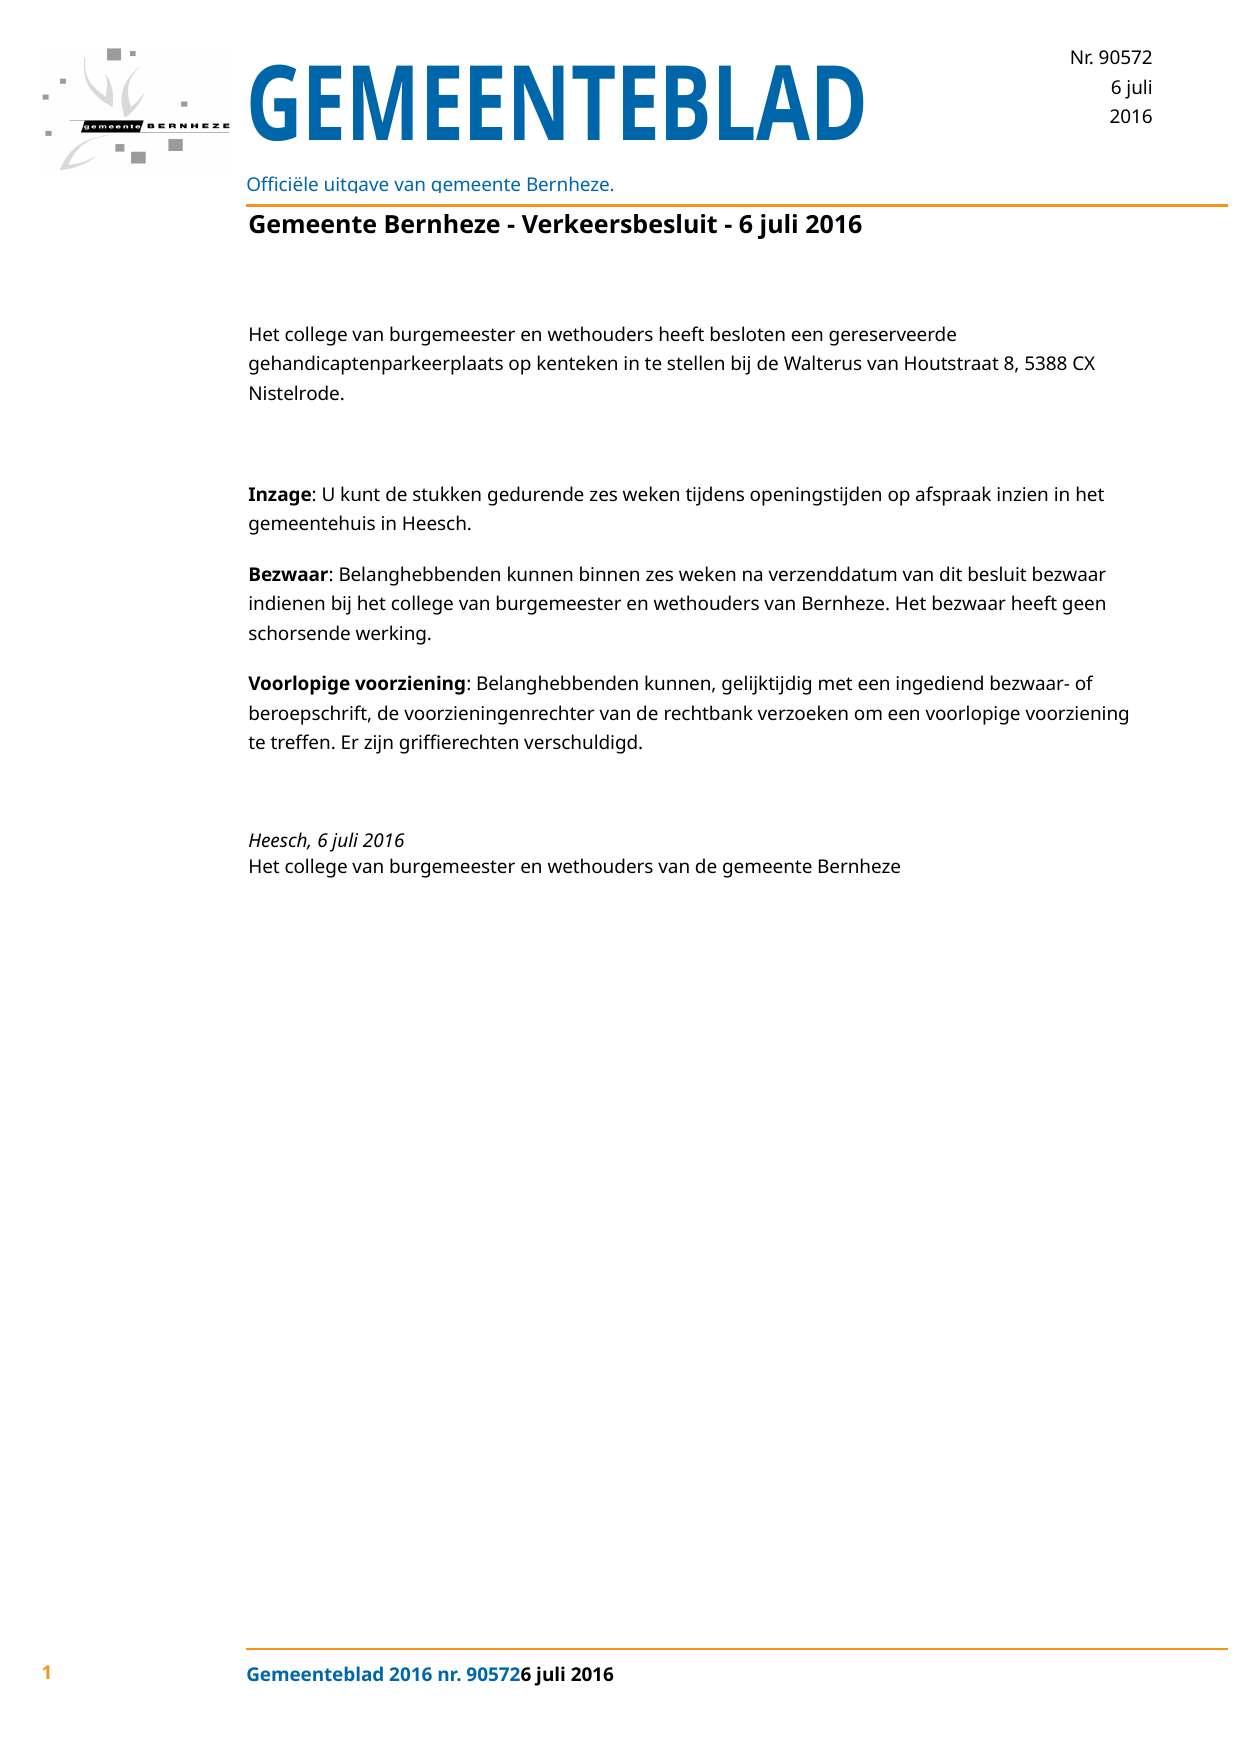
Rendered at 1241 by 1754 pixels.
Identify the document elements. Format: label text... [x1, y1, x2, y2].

text Heesch, 6 juli 2016 [248, 828, 1152, 853]
text Het college van burgemeester en wethouders heeft besloten een gereserveerde gehandicaptenparkeerplaats op kenteken in te stellen bij de Walterus van Houtstraat 8, 5388 CX Nistelrode. [248, 321, 1152, 406]
picture [41, 47, 231, 172]
text Gemeente Bernheze - Verkeersbesluit - 6 juli 2016 [248, 207, 1152, 241]
text Het college van burgemeester en wethouders van de gemeente Bernheze [248, 853, 1152, 879]
text Bezwaar: Belanghebbenden kunnen binnen zes weken na verzenddatum van dit besluit bezwaar indienen bij het college van burgemeester en wethouders van Bernheze. Het bezwaar heeft geen schorsende werking. [248, 561, 1152, 646]
text Voorlopige voorziening: Belanghebbenden kunnen, gelijktijdig met een ingediend bezwaar- of beroepschrift, de voorzieningenrechter van de rechtbank verzoeken om een voorlopige voorziening te treffen. Er zijn griffierechten verschuldigd. [248, 670, 1152, 755]
text Inzage: U kunt de stukken gedurende zes weken tijdens openingstijden op afspraak inzien in het gemeentehuis in Heesch. [248, 481, 1152, 536]
